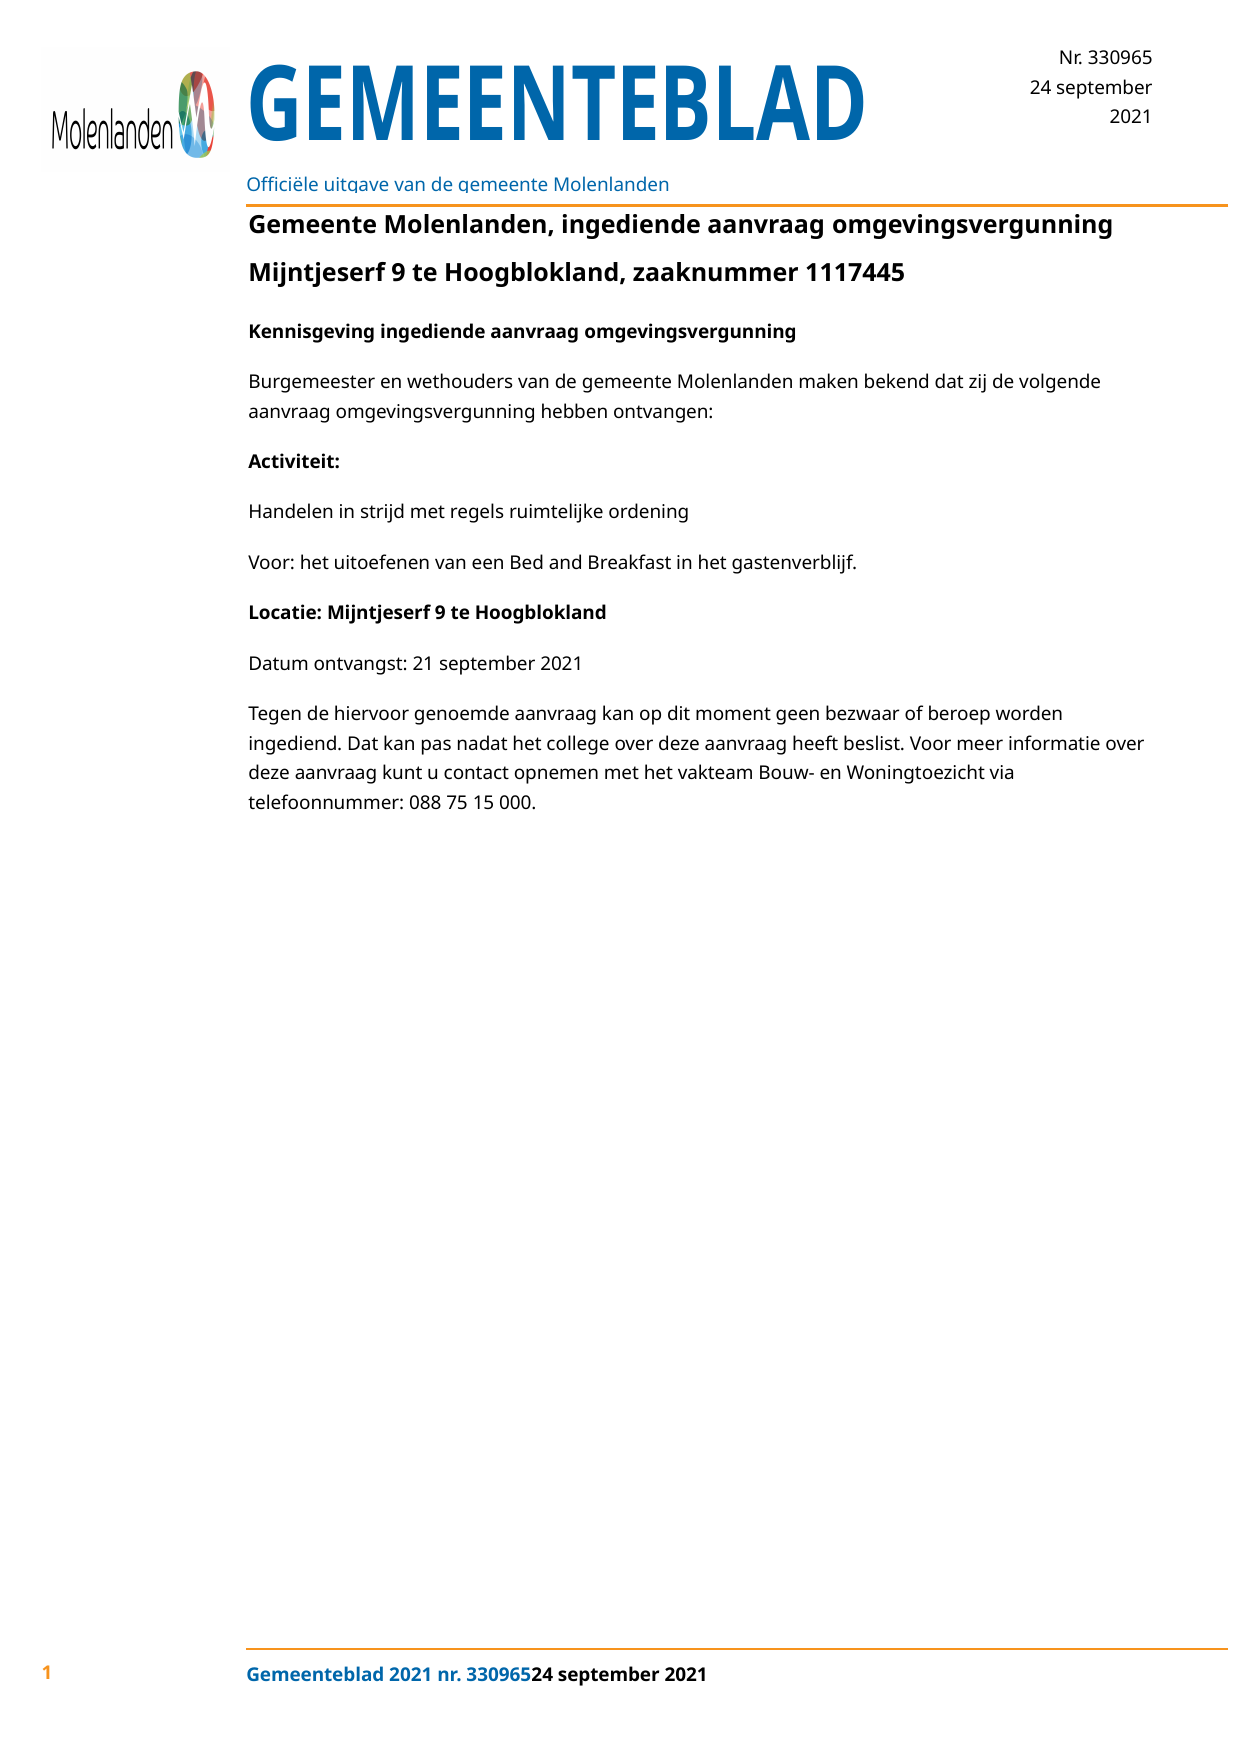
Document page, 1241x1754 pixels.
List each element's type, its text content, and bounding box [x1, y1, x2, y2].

text Burgemeester en wethouders van de gemeente Molenlanden maken bekend dat zij de volgende aanvraag omgevingsvergunning hebben ontvangen: [248, 368, 1152, 424]
text Activiteit: [248, 448, 1152, 474]
text Datum ontvangst: 21 september 2021 [248, 650, 1152, 676]
text Tegen de hiervoor genoemde aanvraag kan op dit moment geen bezwaar of beroep worden ingediend. Dat kan pas nadat het college over deze aanvraag heeft beslist. Voor meer informatie over deze aanvraag kunt u contact opnemen met het vakteam Bouw- en Woningtoezicht via telefoonnummer: 088 75 15 000. [248, 700, 1152, 815]
text Voor: het uitoefenen van een Bed and Breakfast in het gastenverblijf. [248, 549, 1152, 575]
text Gemeente Molenlanden, ingediende aanvraag omgevingsvergunning Mijntjeserf 9 te Hoogblokland, zaaknummer 1117445 [248, 207, 1152, 288]
text Handelen in strijd met regels ruimtelijke ordening [248, 499, 1152, 524]
text Locatie: Mijntjeserf 9 te Hoogblokland [248, 599, 1152, 625]
picture [41, 47, 231, 172]
text Kennisgeving ingediende aanvraag omgevingsvergunning [248, 318, 1152, 344]
